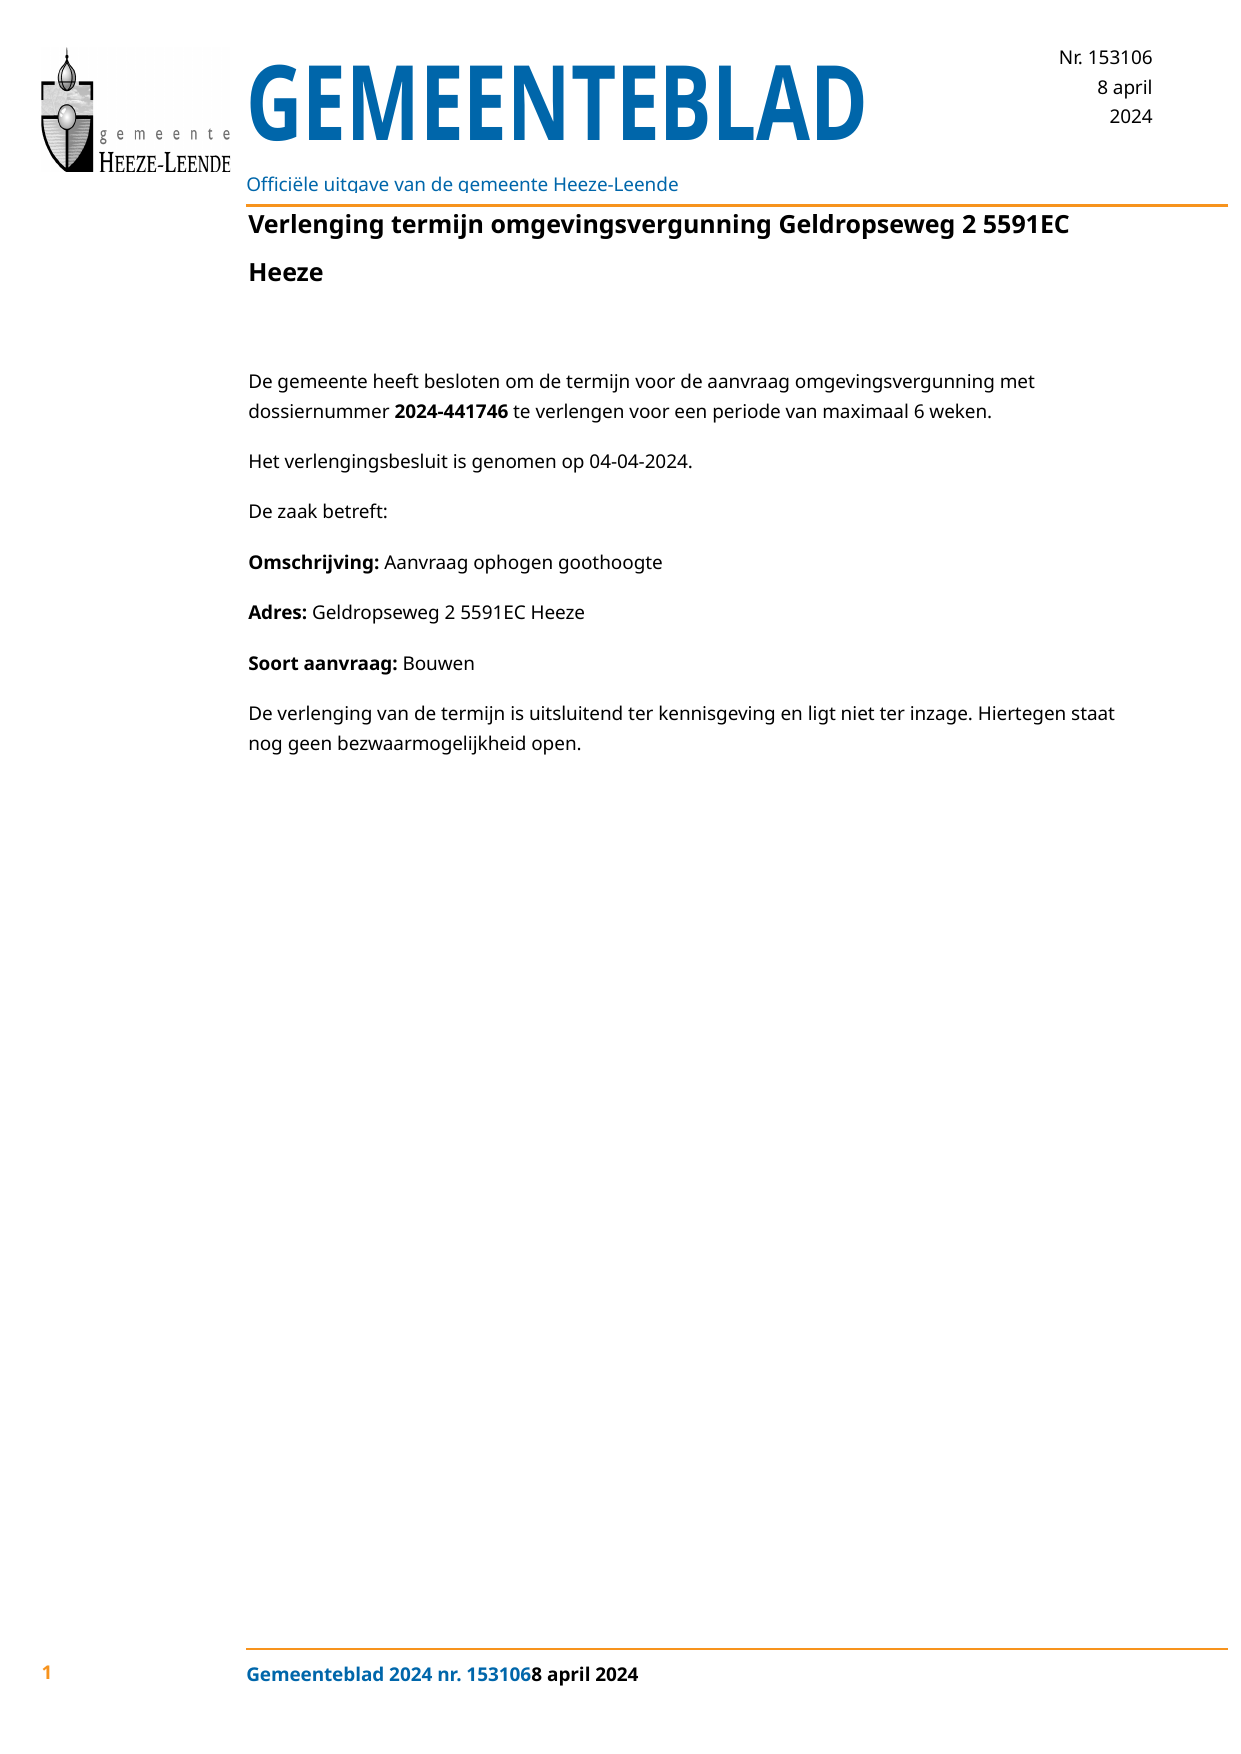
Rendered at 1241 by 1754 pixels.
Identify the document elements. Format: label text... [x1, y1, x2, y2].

text Soort aanvraag: Bouwen [248, 650, 1152, 676]
text De zaak betreft: [248, 499, 1152, 524]
text De verlenging van de termijn is uitsluitend ter kennisgeving en ligt niet ter inzage. Hiertegen staat nog geen bezwaarmogelijkheid open. [248, 700, 1152, 756]
text Adres: Geldropseweg 2 5591EC Heeze [248, 599, 1152, 625]
picture [41, 47, 231, 172]
text De gemeente heeft besloten om de termijn voor de aanvraag omgevingsvergunning met dossiernummer 2024-441746 te verlengen voor een periode van maximaal 6 weken. [248, 368, 1152, 424]
text Verlenging termijn omgevingsvergunning Geldropseweg 2 5591EC Heeze [248, 207, 1152, 288]
text Omschrijving: Aanvraag ophogen goothoogte [248, 549, 1152, 575]
text Het verlengingsbesluit is genomen op 04-04-2024. [248, 448, 1152, 474]
